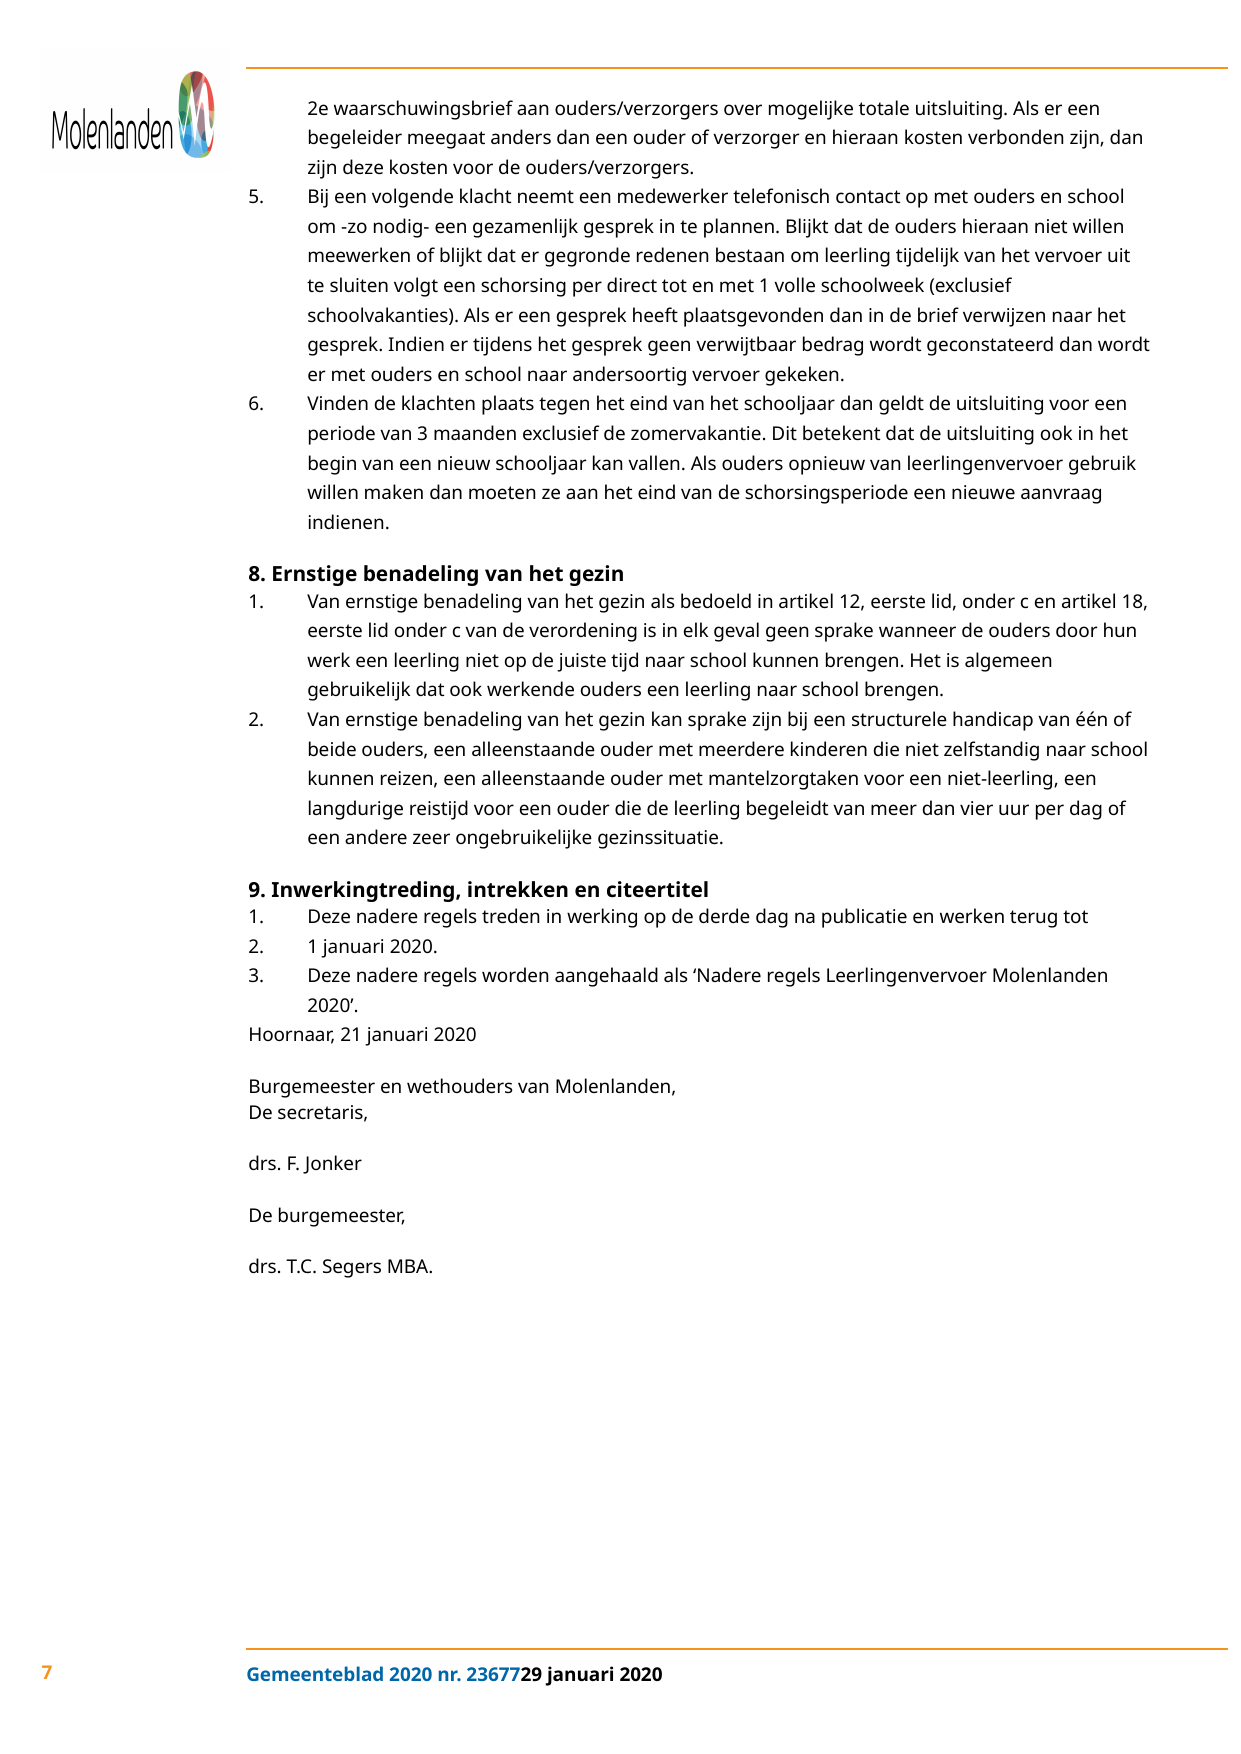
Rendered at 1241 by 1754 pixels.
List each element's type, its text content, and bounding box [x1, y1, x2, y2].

text De secretaris, [248, 1099, 1152, 1124]
text drs. F. Jonker [248, 1150, 1152, 1176]
text drs. T.C. Segers MBA. [248, 1253, 1152, 1279]
list Van ernstige benadeling van het gezin als bedoeld in artikel 12, eerste lid, onder c en artikel 18, eerste lid onder c van de verordening is in elk geval geen sprake wanneer de ouders door hun werk een leerling niet op de juiste tijd naar school kunnen brengen. Het is algemeen gebruikelijk dat ook werkende ouders een leerling naar school brengen. [248, 588, 1152, 702]
list Bij een volgende klacht neemt een medewerker telefonisch contact op met ouders en school om -zo nodig- een gezamenlijk gesprek in te plannen. Blijkt dat de ouders hieraan niet willen meewerken of blijkt dat er gegronde redenen bestaan om leerling tijdelijk van het vervoer uit te sluiten volgt een schorsing per direct tot en met 1 volle schoolweek (exclusief schoolvakanties). Als er een gesprek heeft plaatsgevonden dan in de brief verwijzen naar het gesprek. Indien er tijdens het gesprek geen verwijtbaar bedrag wordt geconstateerd dan wordt er met ouders en school naar andersoortig vervoer gekeken. [248, 183, 1152, 387]
text De burgemeester, [248, 1202, 1152, 1227]
list Deze nadere regels worden aangehaald als ‘Nadere regels Leerlingenvervoer Molenlanden 2020’. [248, 962, 1152, 1018]
list 1 januari 2020. [248, 933, 1152, 959]
text Burgemeester en wethouders van Molenlanden, [248, 1073, 1152, 1099]
list Deze nadere regels treden in werking op de derde dag na publicatie en werken terug tot [248, 903, 1152, 929]
text Hoornaar, 21 januari 2020 [248, 1022, 1152, 1047]
list Van ernstige benadeling van het gezin kan sprake zijn bij een structurele handicap van één of beide ouders, een alleenstaande ouder met meerdere kinderen die niet zelfstandig naar school kunnen reizen, een alleenstaande ouder met mantelzorgtaken voor een niet-leerling, een langdurige reistijd voor een ouder die de leerling begeleidt van meer dan vier uur per dag of een andere zeer ongebruikelijke gezinssituatie. [248, 706, 1152, 850]
list 2e waarschuwingsbrief aan ouders/verzorgers over mogelijke totale uitsluiting. Als er een begeleider meegaat anders dan een ouder of verzorger en hieraan kosten verbonden zijn, dan zijn deze kosten voor de ouders/verzorgers. [248, 95, 1152, 180]
text 9. Inwerkingtreding, intrekken en citeertitel [248, 875, 1152, 903]
picture [41, 47, 231, 172]
text 8. Ernstige benadeling van het gezin [248, 559, 1152, 588]
list Vinden de klachten plaats tegen het eind van het schooljaar dan geldt de uitsluiting voor een periode van 3 maanden exclusief de zomervakantie. Dit betekent dat de uitsluiting ook in het begin van een nieuw schooljaar kan vallen. Als ouders opnieuw van leerlingenvervoer gebruik willen maken dan moeten ze aan het eind van de schorsingsperiode een nieuwe aanvraag indienen. [248, 391, 1152, 535]
